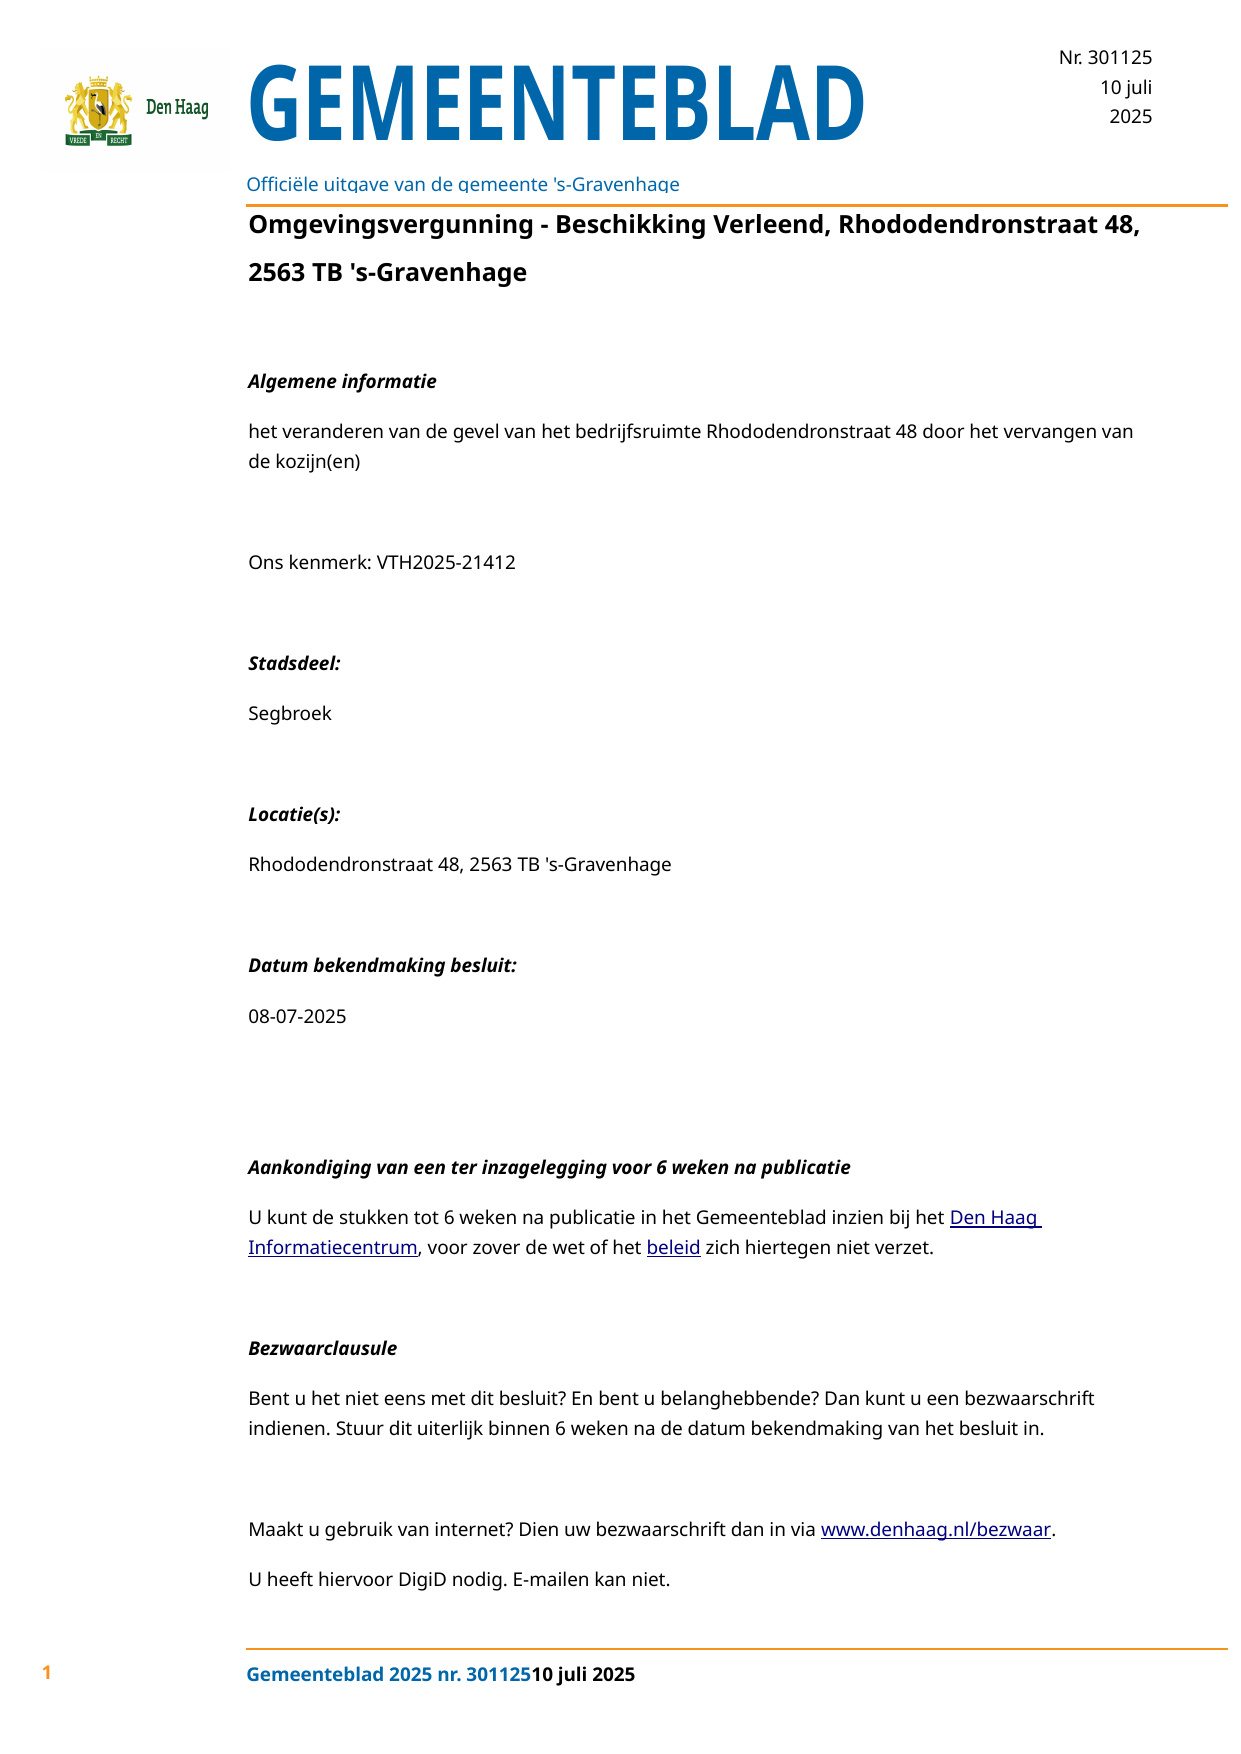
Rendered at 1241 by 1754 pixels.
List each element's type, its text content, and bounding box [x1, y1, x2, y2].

picture [41, 47, 231, 172]
text U kunt de stukken tot 6 weken na publicatie in het Gemeenteblad inzien bij het Den Haag Informatiecentrum, voor zover de wet of het beleid zich hiertegen niet verzet. [248, 1204, 1152, 1260]
text Bezwaarclausule [248, 1335, 1152, 1361]
text Algemene informatie [248, 368, 1152, 394]
text Bent u het niet eens met dit besluit? En bent u belanghebbende? Dan kunt u een bezwaarschrift indienen. Stuur dit uiterlijk binnen 6 weken na de datum bekendmaking van het besluit in. [248, 1385, 1152, 1441]
text Locatie(s): [248, 801, 1152, 827]
text Rhododendronstraat 48, 2563 TB 's-Gravenhage [248, 852, 1152, 877]
text U heeft hiervoor DigiD nodig. E-mailen kan niet. [248, 1566, 1152, 1592]
text het veranderen van de gevel van het bedrijfsruimte Rhododendronstraat 48 door het vervangen van de kozijn(en) [248, 419, 1152, 474]
text 08-07-2025 [248, 1003, 1152, 1029]
text Stadsdeel: [248, 650, 1152, 676]
text Datum bekendmaking besluit: [248, 952, 1152, 978]
text Aankondiging van een ter inzagelegging voor 6 weken na publicatie [248, 1154, 1152, 1180]
text Ons kenmerk: VTH2025-21412 [248, 549, 1152, 575]
text Maakt u gebruik van internet? Dien uw bezwaarschrift dan in via www.denhaag.nl/bezwaar. [248, 1516, 1152, 1542]
text Segbroek [248, 700, 1152, 726]
text Omgevingsvergunning - Beschikking Verleend, Rhododendronstraat 48, 2563 TB 's-Gravenhage [248, 207, 1152, 288]
